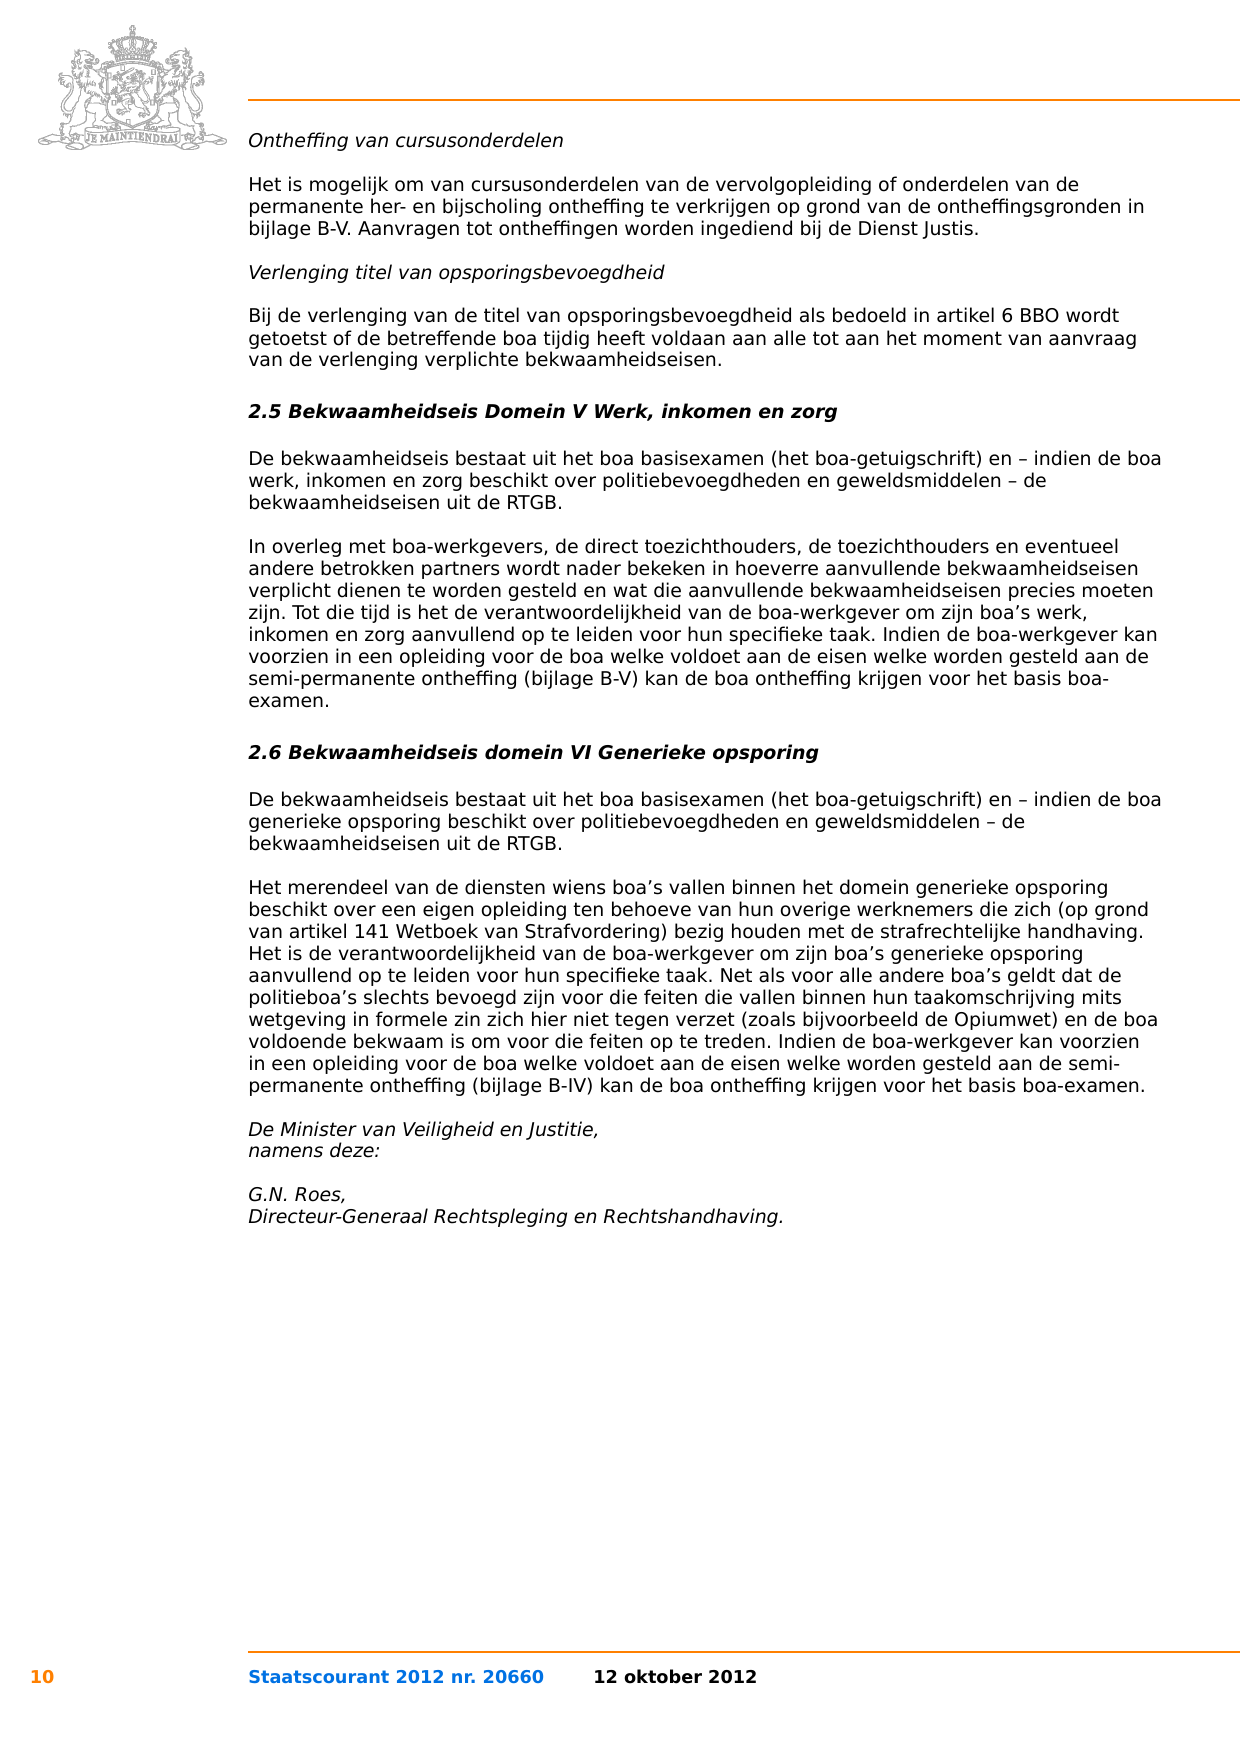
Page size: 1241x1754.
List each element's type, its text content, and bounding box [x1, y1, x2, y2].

text De Minister van Veiligheid en Justitie, namens deze: G.N. Roes, Directeur-Generaal Rechtspleging en Rechtshandhaving. [248, 1118, 1163, 1228]
subtitle 2.6 Bekwaamheidseis domein VI Generieke opsporing [248, 742, 1163, 764]
picture [38, 25, 227, 150]
subtitle Ontheffing van cursusonderdelen [248, 130, 1163, 152]
subtitle Verlenging titel van opsporingsbevoegdheid [248, 262, 1163, 283]
text Het merendeel van de diensten wiens boa’s vallen binnen het domein generieke opsporing beschikt over een eigen opleiding ten behoeve van hun overige werknemers die zich (op grond van artikel 141 Wetboek van Strafvordering) bezig houden met de strafrechtelijke handhaving. Het is de verantwoordelijkheid van de boa-werkgever om zijn boa’s generieke opsporing aanvullend op te leiden voor hun specifieke taak. Net als voor alle andere boa’s geldt dat de politieboa’s slechts bevoegd zijn voor die feiten die vallen binnen hun taakomschrijving mits wetgeving in formele zin zich hier niet tegen verzet (zoals bijvoorbeeld de Opiumwet) en de boa voldoende bekwaam is om voor die feiten op te treden. Indien de boa-werkgever kan voorzien in een opleiding voor de boa welke voldoet aan de eisen welke worden gesteld aan de semi-permanente ontheffing (bijlage B-IV) kan de boa ontheffing krijgen voor het basis boa-examen. [248, 877, 1163, 1097]
text De bekwaamheidseis bestaat uit het boa basisexamen (het boa-getuigschrift) en – indien de boa generieke opsporing beschikt over politiebevoegdheden en geweldsmiddelen – de bekwaamheidseisen uit de RTGB. [248, 789, 1163, 855]
subtitle 2.5 Bekwaamheidseis Domein V Werk, inkomen en zorg [248, 401, 1163, 423]
text Het is mogelijk om van cursusonderdelen van de vervolgopleiding of onderdelen van de permanente her- en bijscholing ontheffing te verkrijgen op grond van de ontheffingsgronden in bijlage B-V. Aanvragen tot ontheffingen worden ingediend bij de Dienst Justis. [248, 174, 1163, 240]
text Bij de verlenging van de titel van opsporingsbevoegdheid als bedoeld in artikel 6 BBO wordt getoetst of de betreffende boa tijdig heeft voldaan aan alle tot aan het moment van aanvraag van de verlenging verplichte bekwaamheidseisen. [248, 305, 1163, 371]
text De bekwaamheidseis bestaat uit het boa basisexamen (het boa-getuigschrift) en – indien de boa werk, inkomen en zorg beschikt over politiebevoegdheden en geweldsmiddelen – de bekwaamheidseisen uit de RTGB. [248, 448, 1163, 514]
text In overleg met boa-werkgevers, de direct toezichthouders, de toezichthouders en eventueel andere betrokken partners wordt nader bekeken in hoeverre aanvullende bekwaamheidseisen verplicht dienen te worden gesteld en wat die aanvullende bekwaamheidseisen precies moeten zijn. Tot die tijd is het de verantwoordelijkheid van de boa-werkgever om zijn boa’s werk, inkomen en zorg aanvullend op te leiden voor hun specifieke taak. Indien de boa-werkgever kan voorzien in een opleiding voor de boa welke voldoet aan de eisen welke worden gesteld aan de semi-permanente ontheffing (bijlage B-V) kan de boa ontheffing krijgen voor het basis boa-examen. [248, 536, 1163, 712]
